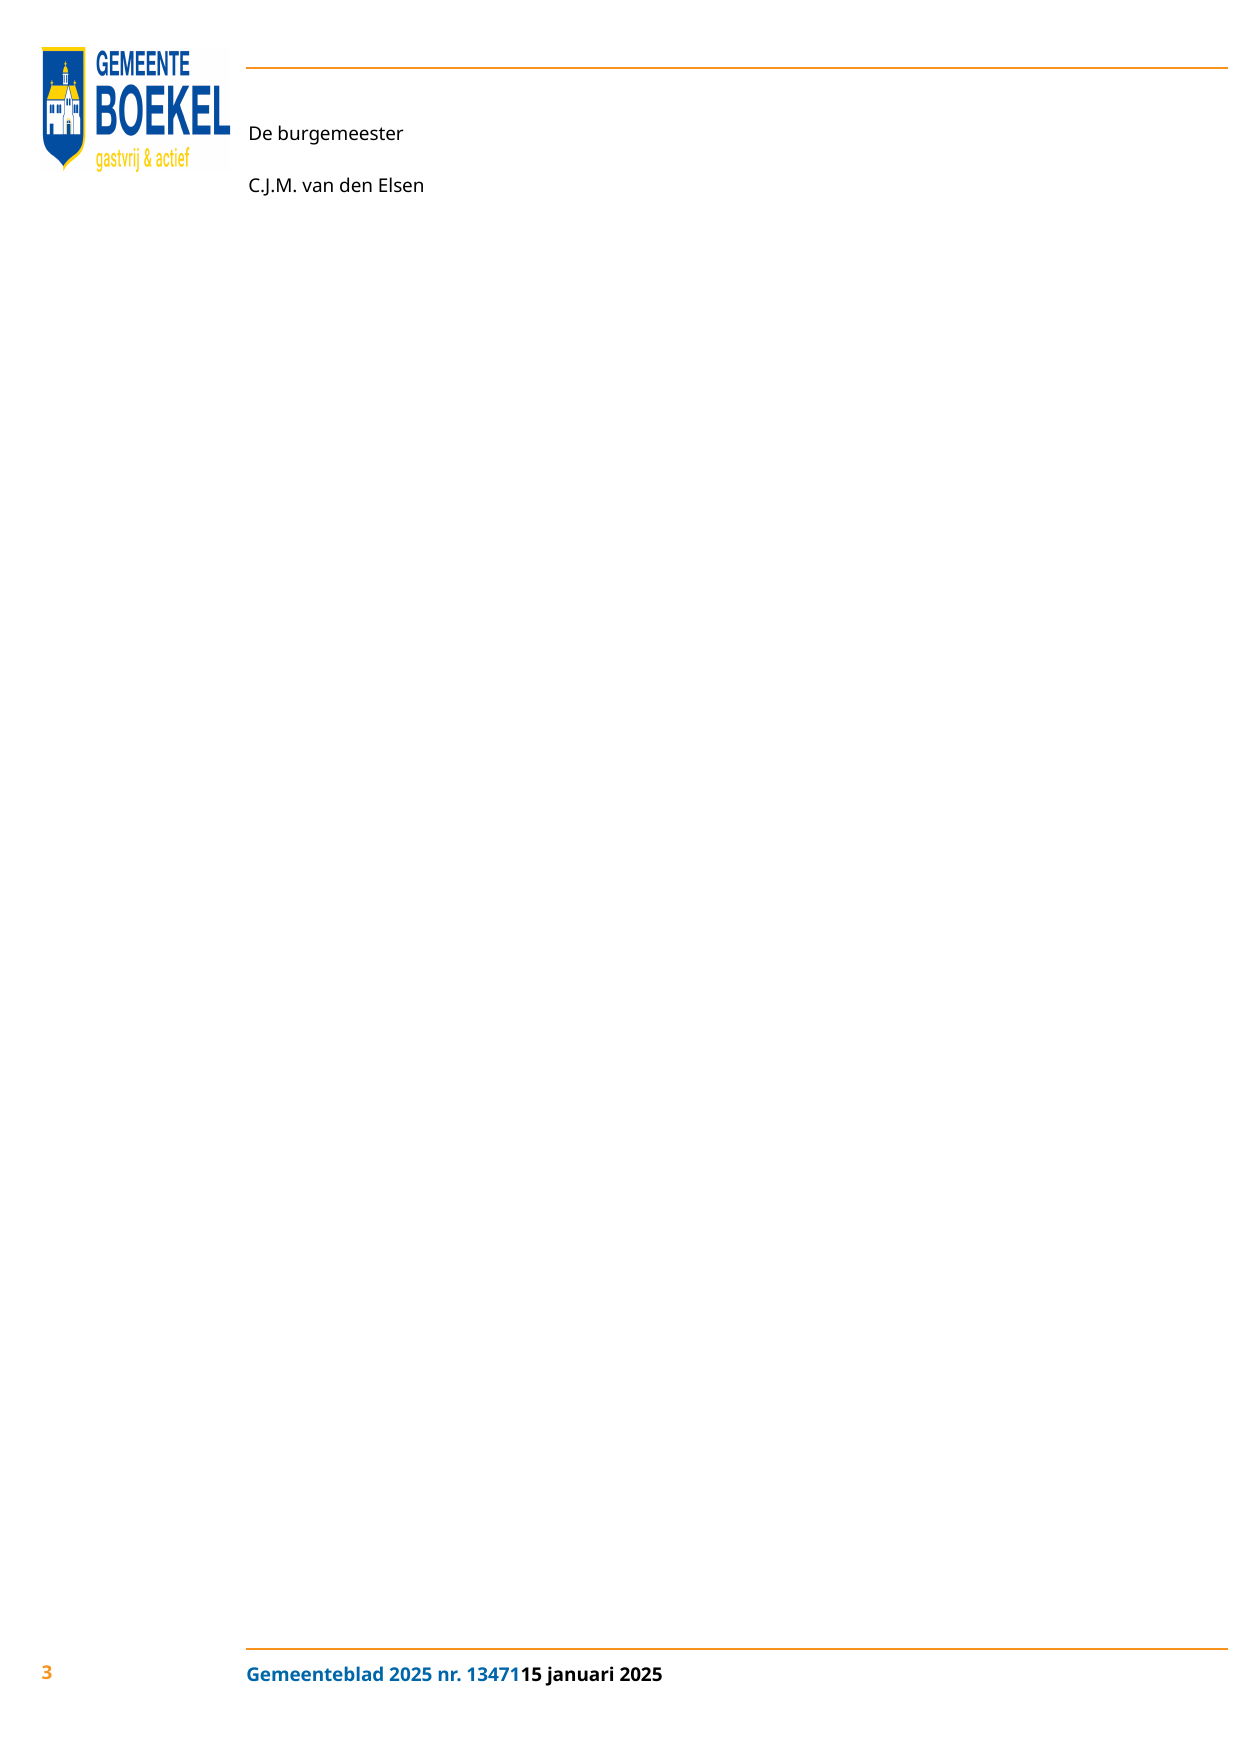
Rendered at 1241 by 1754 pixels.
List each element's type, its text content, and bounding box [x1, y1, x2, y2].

picture [41, 47, 231, 172]
text C.J.M. van den Elsen [248, 172, 1152, 198]
text De burgemeester [248, 121, 1152, 146]
